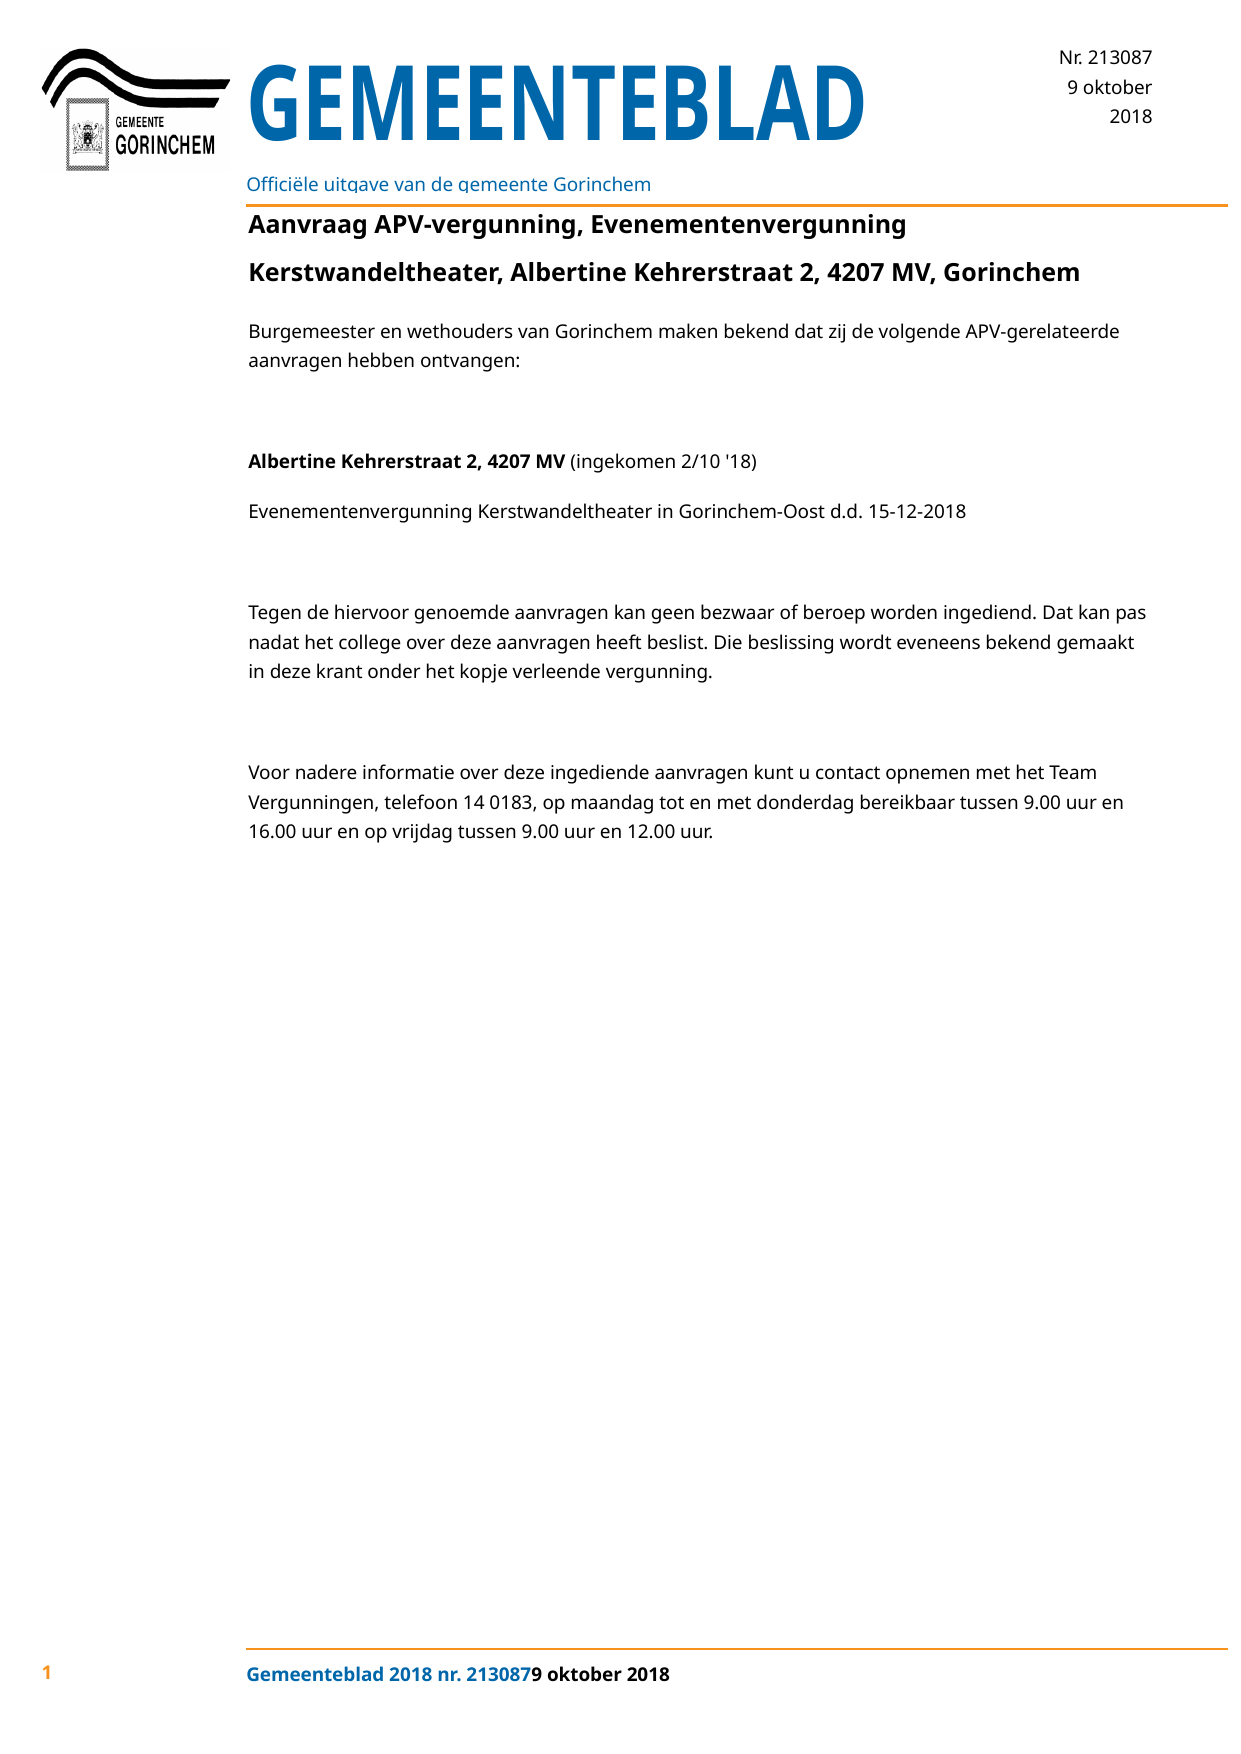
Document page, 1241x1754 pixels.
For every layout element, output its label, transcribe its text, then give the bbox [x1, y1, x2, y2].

text Aanvraag APV-vergunning, Evenementenvergunning Kerstwandeltheater, Albertine Kehrerstraat 2, 4207 MV, Gorinchem [248, 207, 1152, 288]
picture [41, 47, 231, 172]
text Evenementenvergunning Kerstwandeltheater in Gorinchem-Oost d.d. 15-12-2018 [248, 499, 1152, 524]
text Albertine Kehrerstraat 2, 4207 MV (ingekomen 2/10 '18) [248, 448, 1152, 474]
text Burgemeester en wethouders van Gorinchem maken bekend dat zij de volgende APV-gerelateerde aanvragen hebben ontvangen: [248, 318, 1152, 373]
text Tegen de hiervoor genoemde aanvragen kan geen bezwaar of beroep worden ingediend. Dat kan pas nadat het college over deze aanvragen heeft beslist. Die beslissing wordt eveneens bekend gemaakt in deze krant onder het kopje verleende vergunning. [248, 599, 1152, 684]
text Voor nadere informatie over deze ingediende aanvragen kunt u contact opnemen met het Team Vergunningen, telefoon 14 0183, op maandag tot en met donderdag bereikbaar tussen 9.00 uur en 16.00 uur en op vrijdag tussen 9.00 uur en 12.00 uur. [248, 759, 1152, 844]
